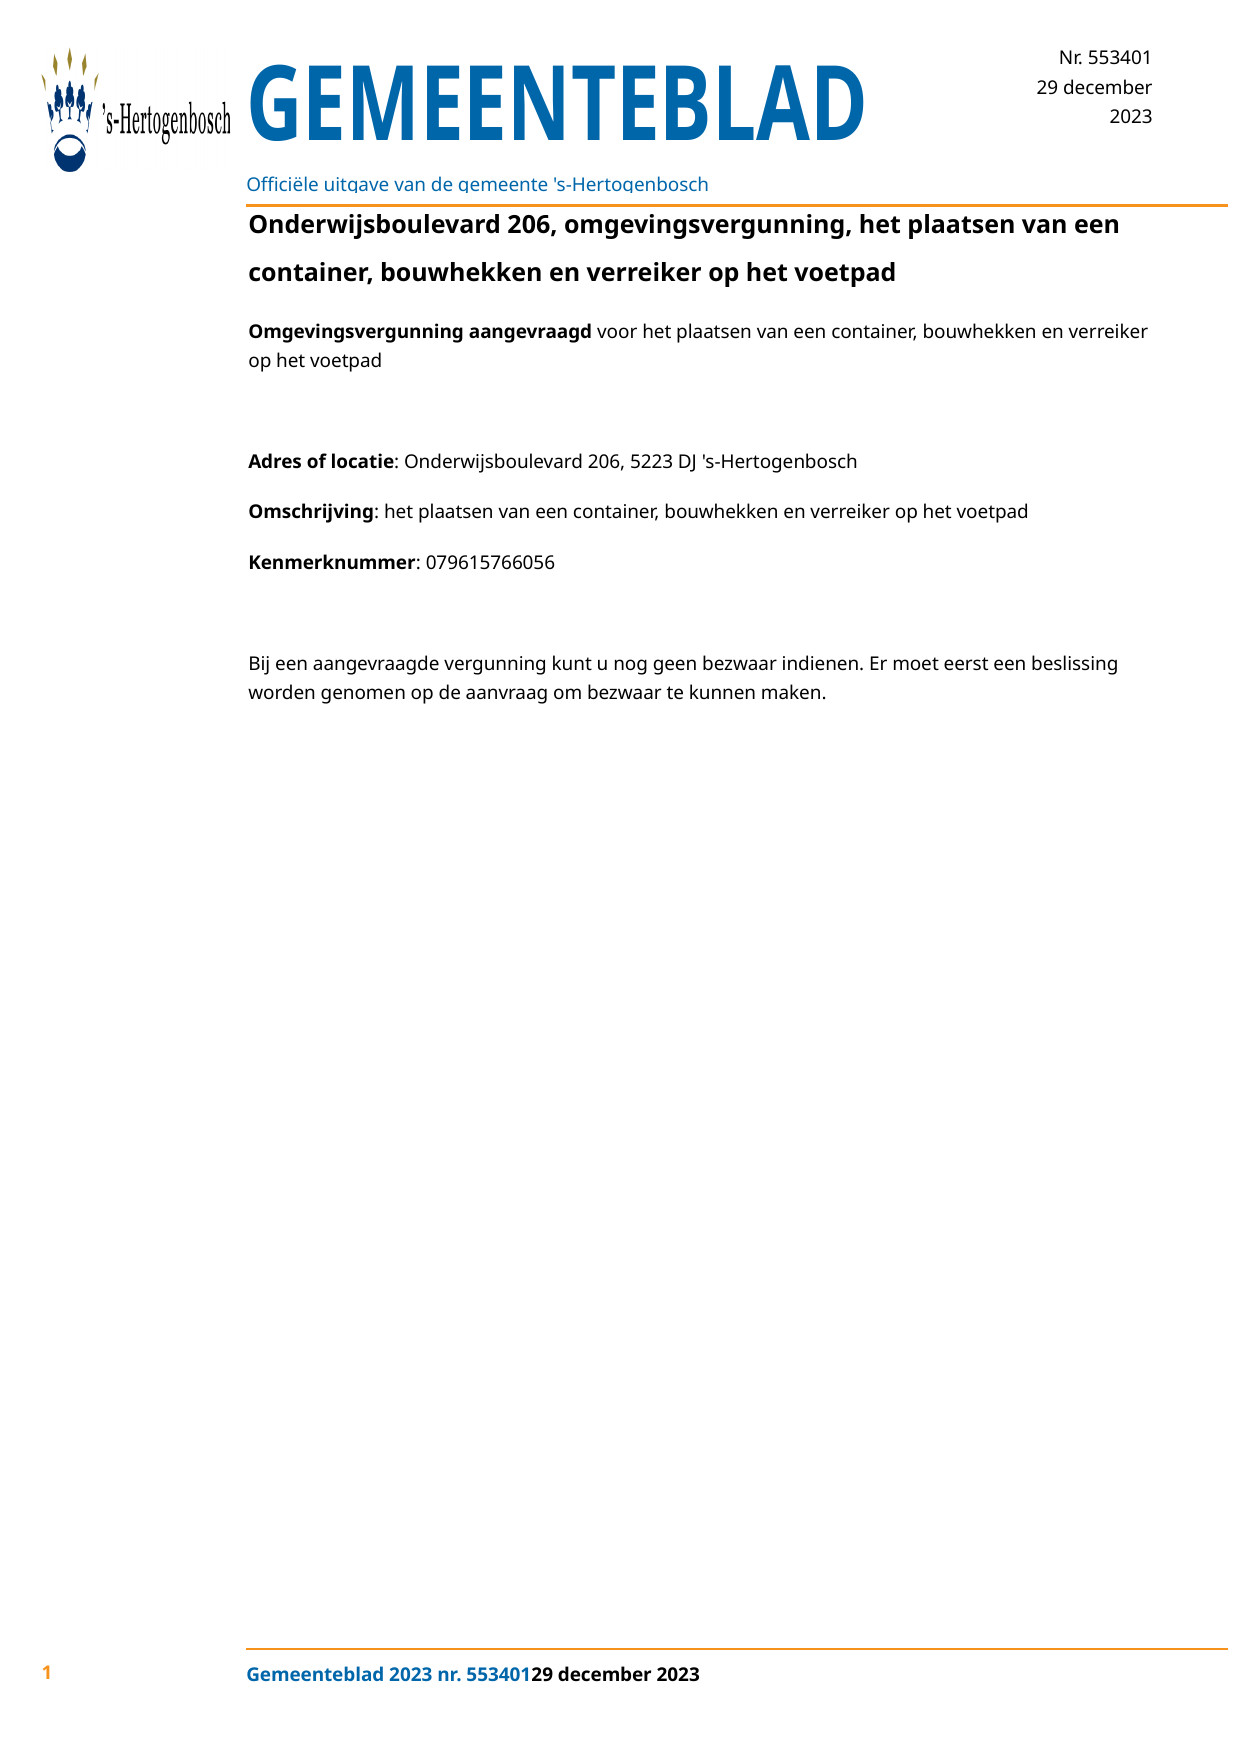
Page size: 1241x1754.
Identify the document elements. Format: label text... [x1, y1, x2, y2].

text Omschrijving: het plaatsen van een container, bouwhekken en verreiker op het voetpad [248, 499, 1152, 524]
text Omgevingsvergunning aangevraagd voor het plaatsen van een container, bouwhekken en verreiker op het voetpad [248, 318, 1152, 373]
picture [41, 47, 231, 172]
text Kenmerknummer: 079615766056 [248, 549, 1152, 575]
text Onderwijsboulevard 206, omgevingsvergunning, het plaatsen van een container, bouwhekken en verreiker op het voetpad [248, 207, 1152, 288]
text Bij een aangevraagde vergunning kunt u nog geen bezwaar indienen. Er moet eerst een beslissing worden genomen op de aanvraag om bezwaar te kunnen maken. [248, 650, 1152, 705]
text Adres of locatie: Onderwijsboulevard 206, 5223 DJ 's-Hertogenbosch [248, 448, 1152, 474]
